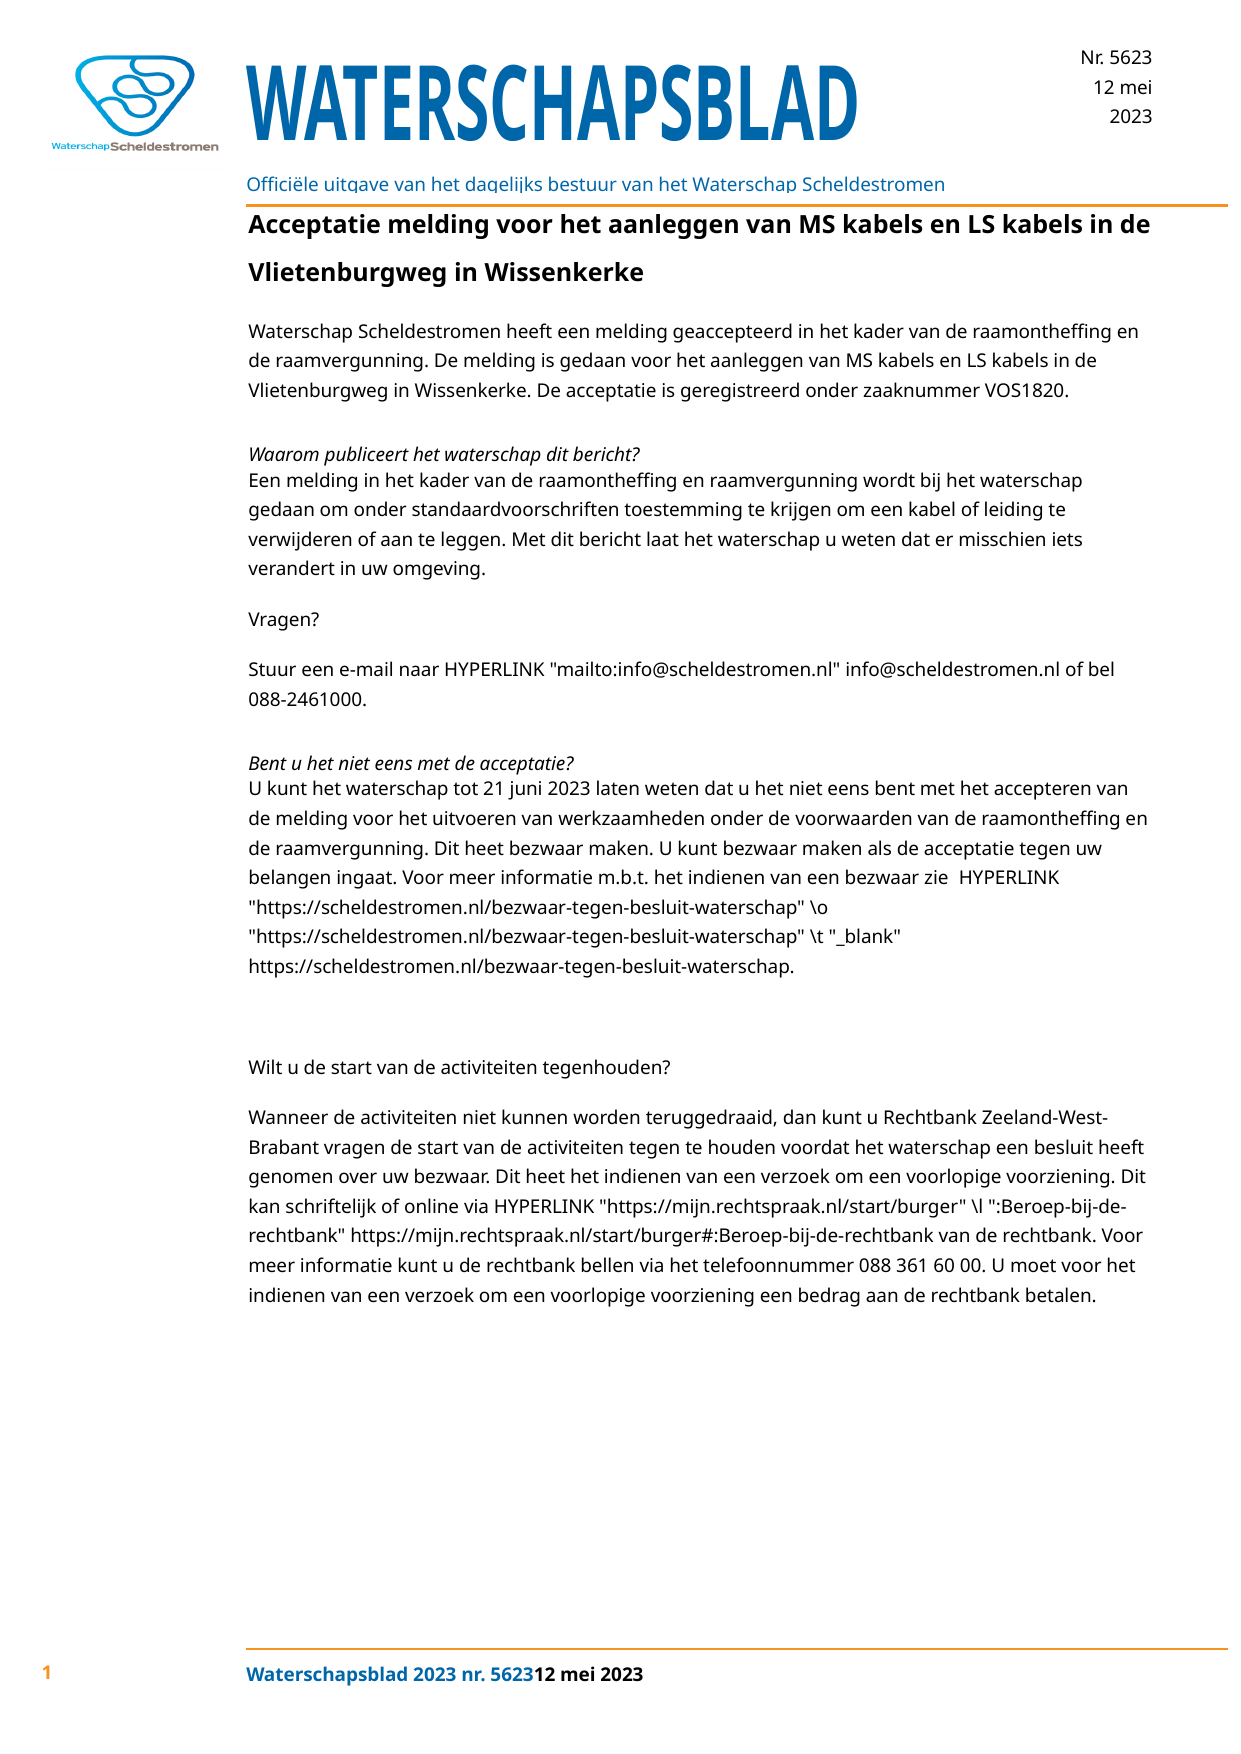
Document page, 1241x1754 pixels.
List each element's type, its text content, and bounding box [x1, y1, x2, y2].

text Wanneer de activiteiten niet kunnen worden teruggedraaid, dan kunt u Rechtbank Zeeland-West-Brabant vragen de start van de activiteiten tegen te houden voordat het waterschap een besluit heeft genomen over uw bezwaar. Dit heet het indienen van een verzoek om een voorlopige voorziening. Dit kan schriftelijk of online via HYPERLINK "https://mijn.rechtspraak.nl/start/burger" \l ":Beroep-bij-de-rechtbank" https://mijn.rechtspraak.nl/start/burger#:Beroep-bij-de-rechtbank van de rechtbank. Voor meer informatie kunt u de rechtbank bellen via het telefoonnummer 088 361 60 00. U moet voor het indienen van een verzoek om een voorlopige voorziening een bedrag aan de rechtbank betalen. [248, 1104, 1152, 1308]
text Acceptatie melding voor het aanleggen van MS kabels en LS kabels in de Vlietenburgweg in Wissenkerke [248, 207, 1152, 288]
text Wilt u de start van de activiteiten tegenhouden? [248, 1054, 1152, 1080]
text Een melding in het kader van de raamontheffing en raamvergunning wordt bij het waterschap gedaan om onder standaardvoorschriften toestemming te krijgen om een kabel of leiding te verwijderen of aan te leggen. Met dit bericht laat het waterschap u weten dat er misschien iets verandert in uw omgeving. [248, 467, 1152, 581]
text U kunt het waterschap tot 21 juni 2023 laten weten dat u het niet eens bent met het accepteren van de melding voor het uitvoeren van werkzaamheden onder de voorwaarden van de raamontheffing en de raamvergunning. Dit heet bezwaar maken. U kunt bezwaar maken als de acceptatie tegen uw belangen ingaat. Voor meer informatie m.b.t. het indienen van een bezwaar zie HYPERLINK "https://scheldestromen.nl/bezwaar-tegen-besluit-waterschap" \o "https://scheldestromen.nl/bezwaar-tegen-besluit-waterschap" \t "_blank" https://scheldestromen.nl/bezwaar-tegen-besluit-waterschap. [248, 776, 1152, 979]
text Vragen? [248, 606, 1152, 632]
picture [41, 47, 231, 172]
text Bent u het niet eens met de acceptatie? [248, 750, 1152, 776]
text Waterschap Scheldestromen heeft een melding geaccepteerd in het kader van de raamontheffing en de raamvergunning. De melding is gedaan voor het aanleggen van MS kabels en LS kabels in de Vlietenburgweg in Wissenkerke. De acceptatie is geregistreerd onder zaaknummer VOS1820. [248, 318, 1152, 403]
text Waarom publiceert het waterschap dit bericht? [248, 441, 1152, 467]
text Stuur een e-mail naar HYPERLINK "mailto:info@scheldestromen.nl" info@scheldestromen.nl of bel 088-2461000. [248, 656, 1152, 712]
